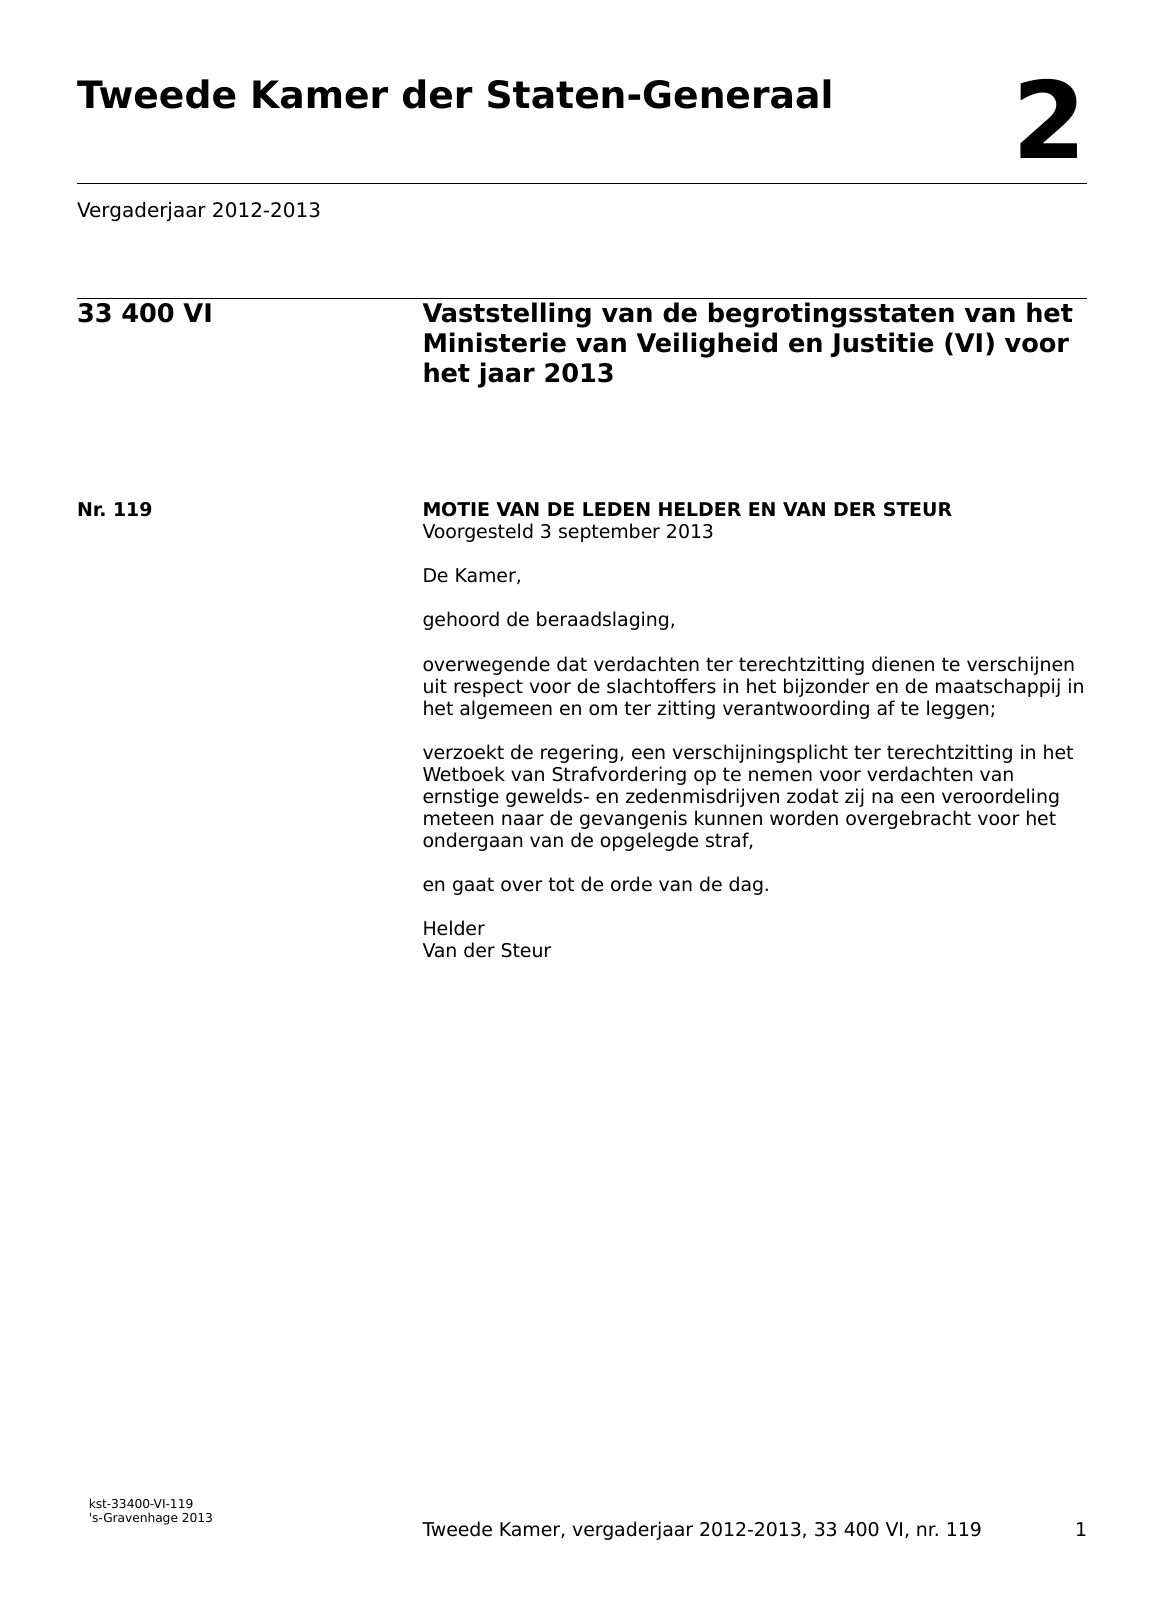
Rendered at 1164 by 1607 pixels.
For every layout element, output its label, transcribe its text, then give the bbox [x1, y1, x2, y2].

table_header 2 [886, 59, 1087, 183]
table_header Tweede Kamer der Staten-Generaal [77, 59, 886, 183]
subtitle 33 400 VI Vaststelling van de begrotingsstaten van het Ministerie van Veiligheid en Justitie (VI) voor het jaar 2013 [77, 299, 1087, 388]
text kst-33400-VI-119 [88, 1497, 323, 1511]
subtitle Nr. 119 MOTIE VAN DE LEDEN HELDER EN VAN DER STEUR [77, 499, 1087, 521]
text en gaat over tot de orde van de dag. [422, 874, 1087, 896]
text gehoord de beraadslaging, [422, 609, 1087, 631]
text overwegende dat verdachten ter terechtzitting dienen te verschijnen uit respect voor de slachtoffers in het bijzonder en de maatschappij in het algemeen en om ter zitting verantwoording af te leggen; [422, 653, 1087, 719]
text 's-Gravenhage 2013 [88, 1511, 323, 1525]
text verzoekt de regering, een verschijningsplicht ter terechtzitting in het Wetboek van Strafvordering op te nemen voor verdachten van ernstige gewelds- en zedenmisdrijven zodat zij na een veroordeling meteen naar de gevangenis kunnen worden overgebracht voor het ondergaan van de opgelegde straf, [422, 742, 1087, 852]
text Van der Steur [422, 940, 1087, 962]
text Voorgesteld 3 september 2013 [422, 521, 1087, 543]
text Helder [422, 918, 1087, 940]
table_cell Vergaderjaar 2012-2013 [77, 184, 1087, 298]
text De Kamer, [422, 565, 1087, 587]
